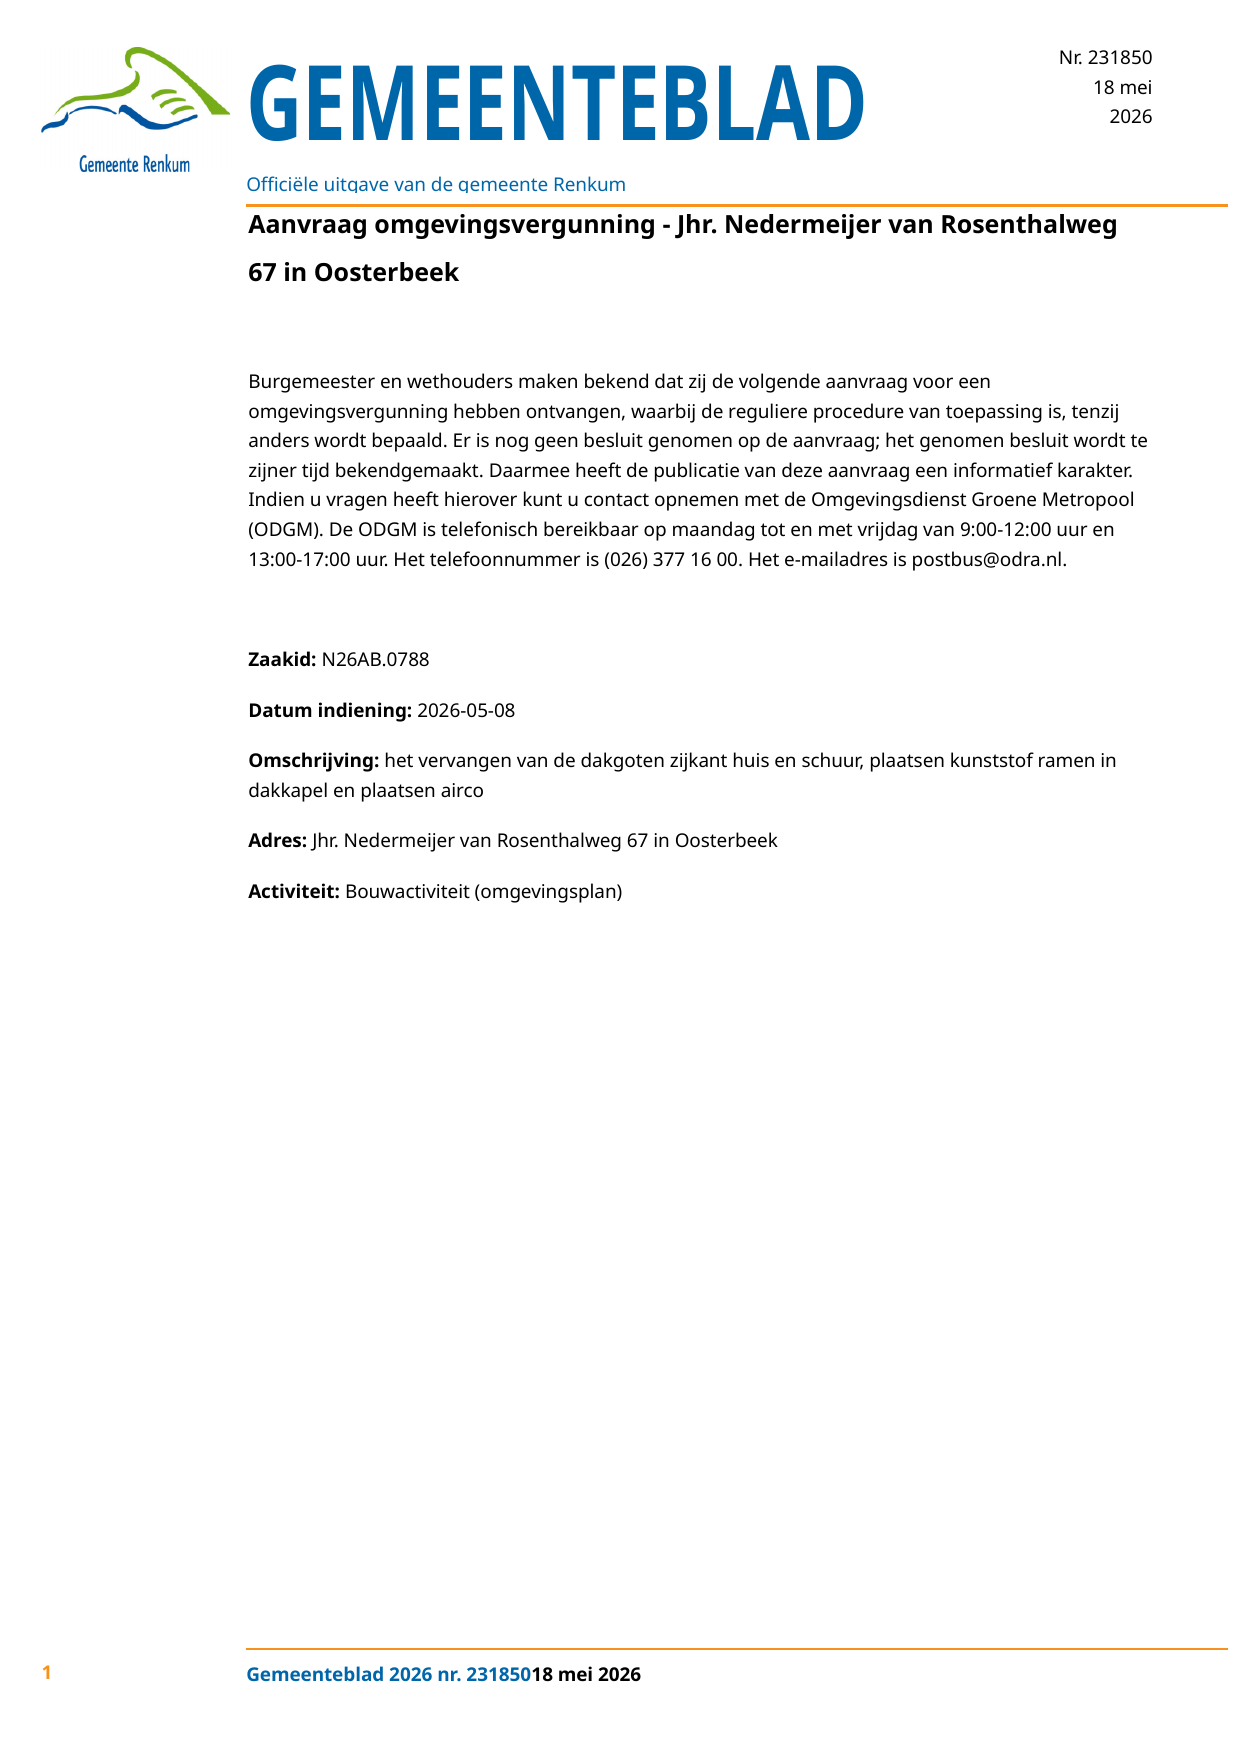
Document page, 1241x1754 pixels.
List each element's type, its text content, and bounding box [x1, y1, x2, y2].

text Adres: Jhr. Nedermeijer van Rosenthalweg 67 in Oosterbeek [248, 827, 1152, 853]
text Zaakid: N26AB.0788 [248, 647, 1152, 672]
text Omschrijving: het vervangen van de dakgoten zijkant huis en schuur, plaatsen kunststof ramen in dakkapel en plaatsen airco [248, 747, 1152, 803]
picture [41, 47, 231, 172]
text Datum indiening: 2026-05-08 [248, 697, 1152, 723]
text Activiteit: Bouwactiviteit (omgevingsplan) [248, 878, 1152, 904]
text Burgemeester en wethouders maken bekend dat zij de volgende aanvraag voor een omgevingsvergunning hebben ontvangen, waarbij de reguliere procedure van toepassing is, tenzij anders wordt bepaald. Er is nog geen besluit genomen op de aanvraag; het genomen besluit wordt te zijner tijd bekendgemaakt. Daarmee heeft de publicatie van deze aanvraag een informatief karakter. Indien u vragen heeft hierover kunt u contact opnemen met de Omgevingsdienst Groene Metropool (ODGM). De ODGM is telefonisch bereikbaar op maandag tot en met vrijdag van 9:00-12:00 uur en 13:00-17:00 uur. Het telefoonnummer is (026) 377 16 00. Het e-mailadres is postbus@odra.nl. [248, 368, 1152, 572]
text Aanvraag omgevingsvergunning - Jhr. Nedermeijer van Rosenthalweg 67 in Oosterbeek [248, 207, 1152, 288]
